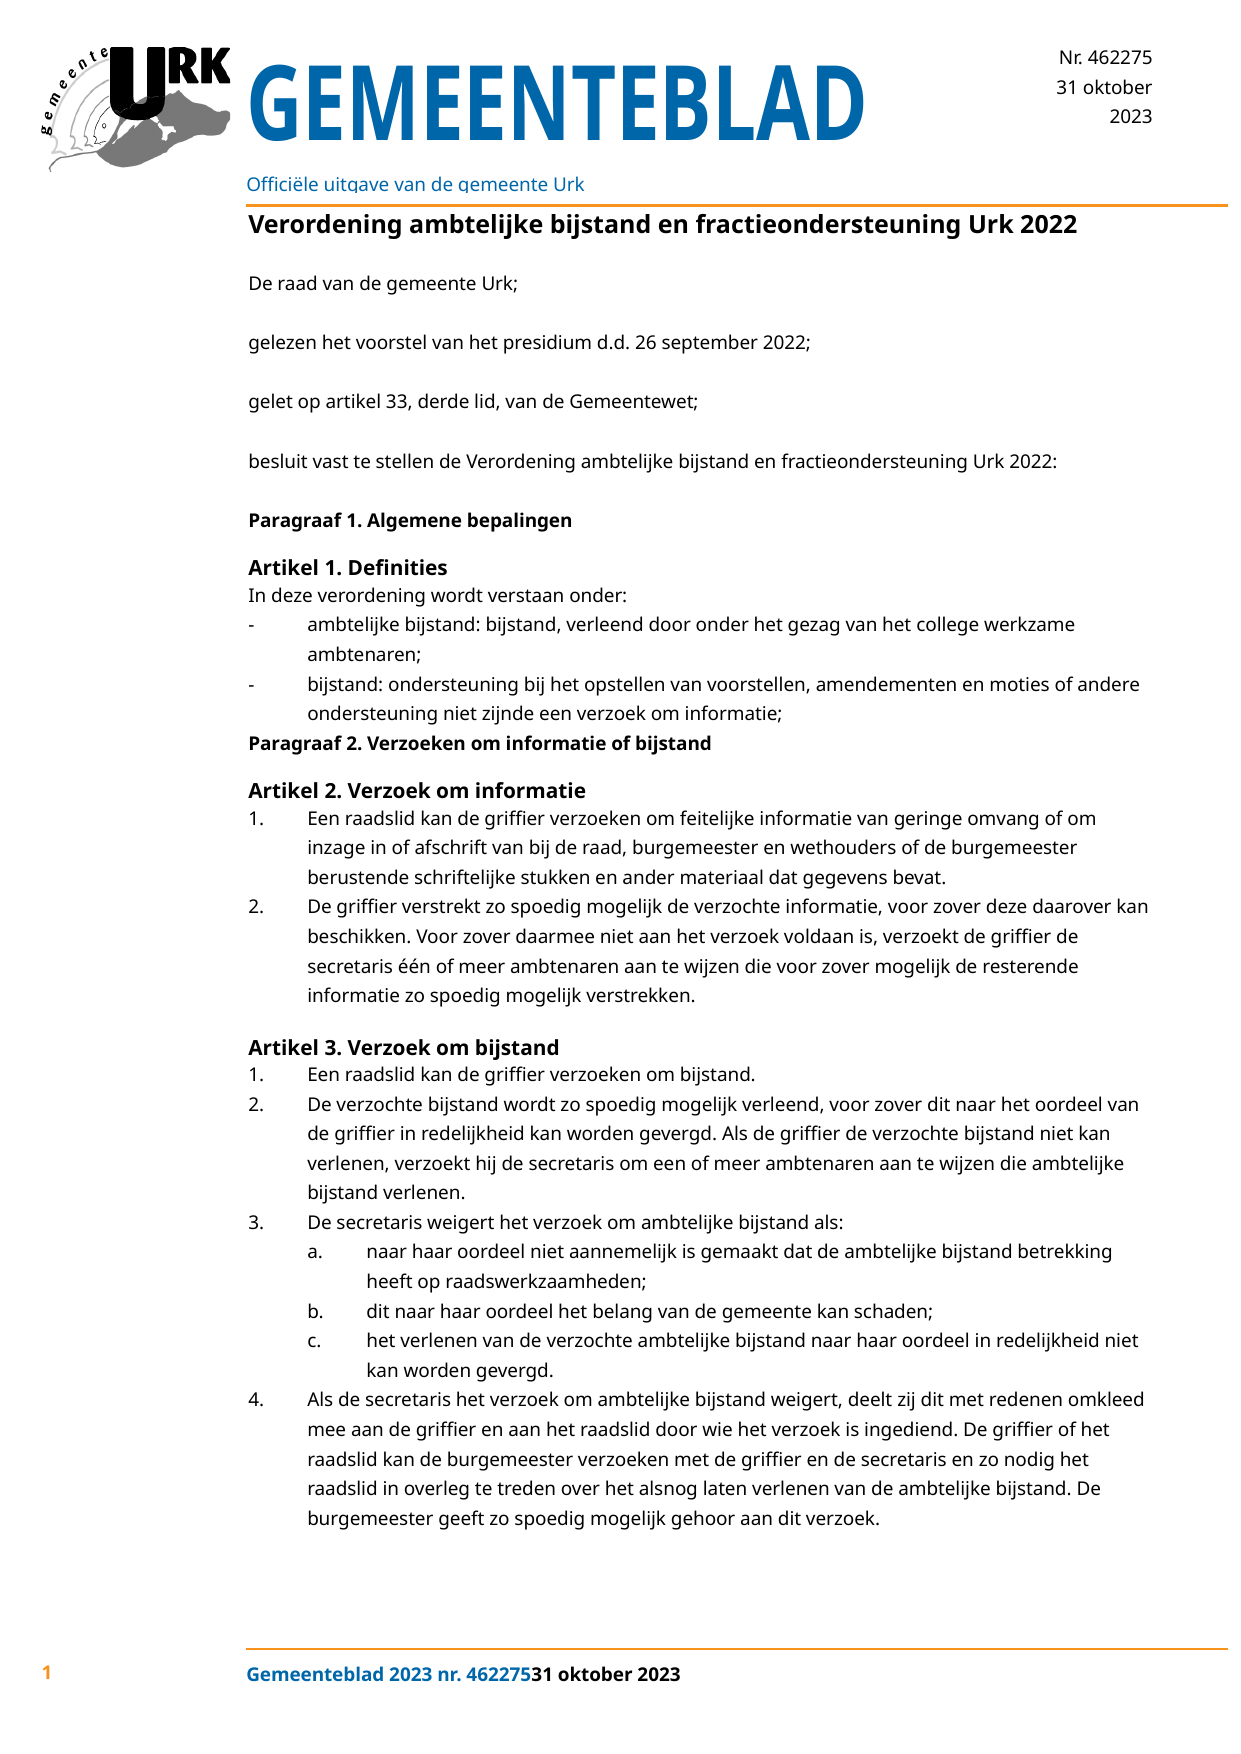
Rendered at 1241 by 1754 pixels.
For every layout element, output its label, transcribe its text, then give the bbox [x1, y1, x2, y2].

list bijstand: ondersteuning bij het opstellen van voorstellen, amendementen en moties of andere ondersteuning niet zijnde een verzoek om informatie; [248, 671, 1152, 726]
picture [41, 47, 231, 172]
text Paragraaf 2. Verzoeken om informatie of bijstand [248, 730, 1152, 756]
list Als de secretaris het verzoek om ambtelijke bijstand weigert, deelt zij dit met redenen omkleed mee aan de griffier en aan het raadslid door wie het verzoek is ingediend. De griffier of het raadslid kan de burgemeester verzoeken met de griffier en de secretaris en zo nodig het raadslid in overleg te treden over het alsnog laten verlenen van de ambtelijke bijstand. De burgemeester geeft zo spoedig mogelijk gehoor aan dit verzoek. [248, 1387, 1152, 1531]
text besluit vast te stellen de Verordening ambtelijke bijstand en fractieondersteuning Urk 2022: [248, 448, 1152, 473]
list Een raadslid kan de griffier verzoeken om feitelijke informatie van geringe omvang of om inzage in of afschrift van bij de raad, burgemeester en wethouders of de burgemeester berustende schriftelijke stukken en ander materiaal dat gegevens bevat. [248, 805, 1152, 890]
list De verzochte bijstand wordt zo spoedig mogelijk verleend, voor zover dit naar het oordeel van de griffier in redelijkheid kan worden gevergd. Als de griffier de verzochte bijstand niet kan verlenen, verzoekt hij de secretaris om een of meer ambtenaren aan te wijzen die ambtelijke bijstand verlenen. [248, 1091, 1152, 1205]
list dit naar haar oordeel het belang van de gemeente kan schaden; [307, 1298, 1152, 1324]
text gelezen het voorstel van het presidium d.d. 26 september 2022; [248, 329, 1152, 355]
text Artikel 1. Definities [248, 553, 1152, 582]
text gelet op artikel 33, derde lid, van de Gemeentewet; [248, 389, 1152, 414]
text Verordening ambtelijke bijstand en fractieondersteuning Urk 2022 [248, 207, 1152, 241]
text Paragraaf 1. Algemene bepalingen [248, 507, 1152, 533]
text In deze verordening wordt verstaan onder: [248, 582, 1152, 608]
list naar haar oordeel niet aannemelijk is gemaakt dat de ambtelijke bijstand betrekking heeft op raadswerkzaamheden; [307, 1239, 1152, 1294]
list Een raadslid kan de griffier verzoeken om bijstand. [248, 1061, 1152, 1087]
text Artikel 3. Verzoek om bijstand [248, 1033, 1152, 1061]
text Artikel 2. Verzoek om informatie [248, 776, 1152, 805]
text De raad van de gemeente Urk; [248, 270, 1152, 296]
list De griffier verstrekt zo spoedig mogelijk de verzochte informatie, voor zover deze daarover kan beschikken. Voor zover daarmee niet aan het verzoek voldaan is, verzoekt de griffier de secretaris één of meer ambtenaren aan te wijzen die voor zover mogelijk de resterende informatie zo spoedig mogelijk verstrekken. [248, 894, 1152, 1008]
list ambtelijke bijstand: bijstand, verleend door onder het gezag van het college werkzame ambtenaren; [248, 612, 1152, 667]
list De secretaris weigert het verzoek om ambtelijke bijstand als: [248, 1209, 1152, 1235]
list het verlenen van de verzochte ambtelijke bijstand naar haar oordeel in redelijkheid niet kan worden gevergd. [307, 1327, 1152, 1383]
